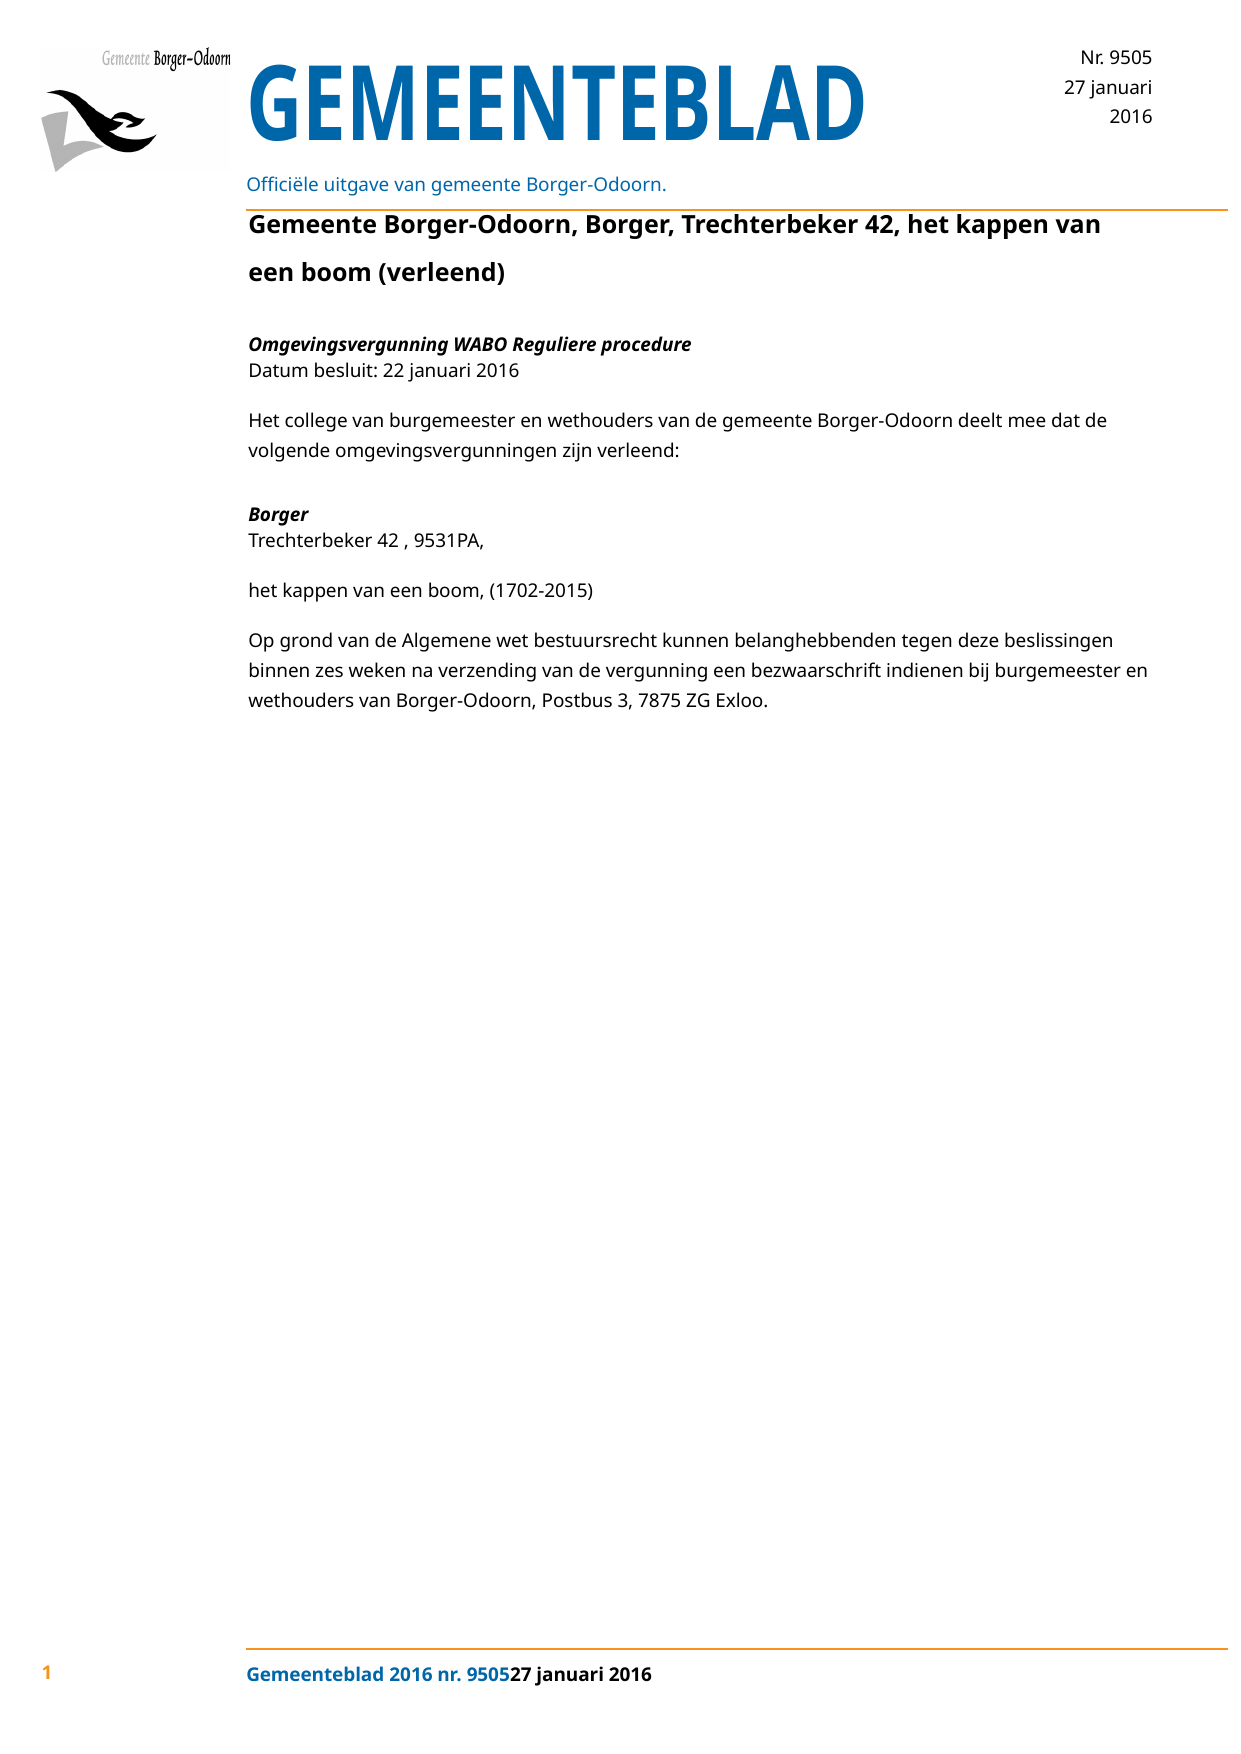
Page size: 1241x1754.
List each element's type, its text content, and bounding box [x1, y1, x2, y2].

text Op grond van de Algemene wet bestuursrecht kunnen belanghebbenden tegen deze beslissingen binnen zes weken na verzending van de vergunning een bezwaarschrift indienen bij burgemeester en wethouders van Borger-Odoorn, Postbus 3, 7875 ZG Exloo. [248, 628, 1152, 713]
text Datum besluit: 22 januari 2016 [248, 357, 1152, 383]
text Trechterbeker 42 , 9531PA, [248, 527, 1152, 553]
text Gemeente Borger-Odoorn, Borger, Trechterbeker 42, het kappen van een boom (verleend) [248, 211, 1152, 288]
picture [41, 47, 231, 172]
text Borger [248, 501, 1152, 527]
text het kappen van een boom, (1702-2015) [248, 577, 1152, 603]
text Het college van burgemeester en wethouders van de gemeente Borger-Odoorn deelt mee dat de volgende omgevingsvergunningen zijn verleend: [248, 408, 1152, 463]
text Omgevingsvergunning WABO Reguliere procedure [248, 331, 1152, 357]
